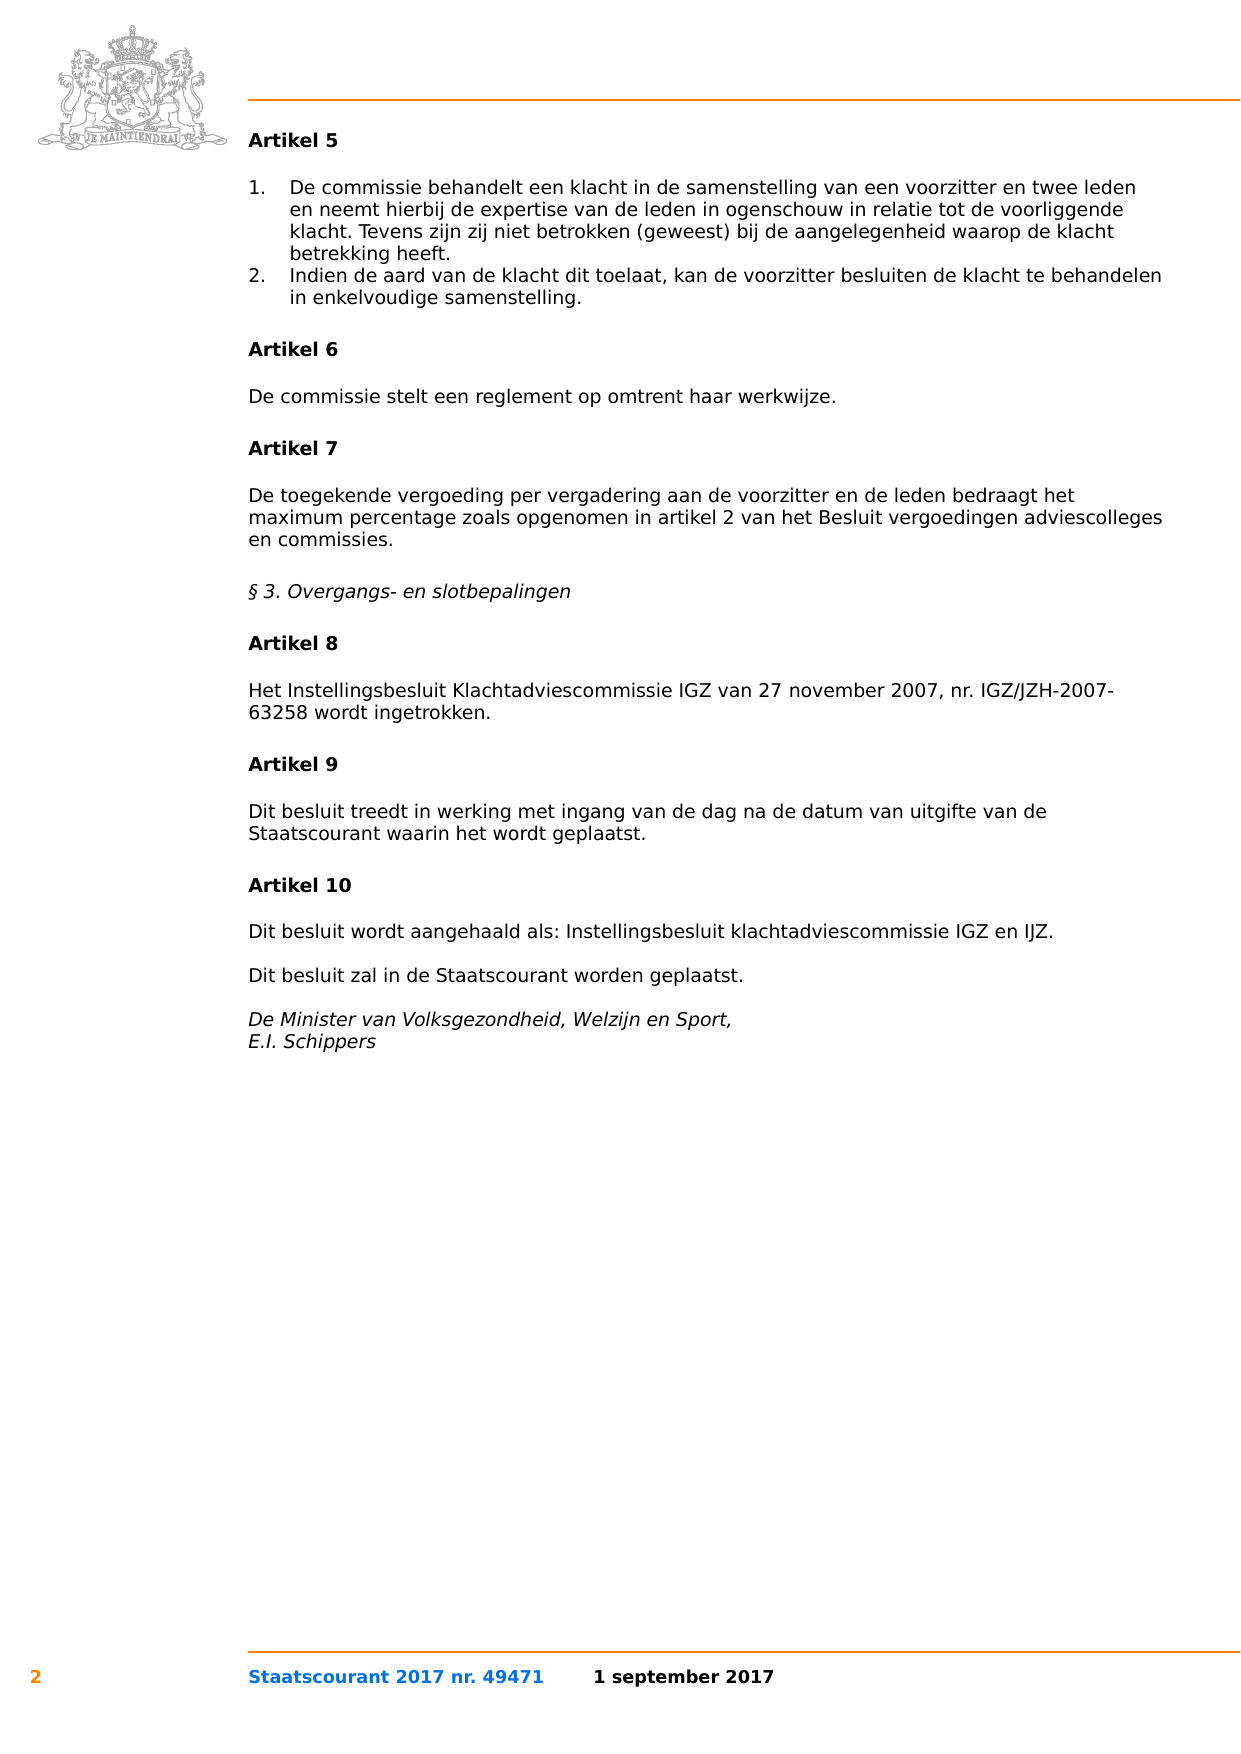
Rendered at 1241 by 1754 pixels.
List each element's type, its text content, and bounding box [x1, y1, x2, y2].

text De commissie stelt een reglement op omtrent haar werkwijze. [248, 386, 1163, 408]
text De Minister van Volksgezondheid, Welzijn en Sport, E.I. Schippers [248, 1009, 1163, 1053]
subtitle Artikel 8 [248, 633, 1163, 654]
subtitle Artikel 10 [248, 874, 1163, 896]
subtitle Artikel 5 [248, 130, 1163, 152]
text Dit besluit treedt in werking met ingang van de dag na de datum van uitgifte van de Staatscourant waarin het wordt geplaatst. [248, 801, 1163, 844]
text De toegekende vergoeding per vergadering aan de voorzitter en de leden bedraagt het maximum percentage zoals opgenomen in artikel 2 van het Besluit vergoedingen adviescolleges en commissies. [248, 485, 1163, 551]
subtitle Artikel 9 [248, 753, 1163, 776]
text Dit besluit wordt aangehaald als: Instellingsbesluit klachtadviescommissie IGZ en IJZ. [248, 921, 1163, 943]
subtitle § 3. Overgangs- en slotbepalingen [248, 581, 1163, 603]
picture [38, 25, 227, 150]
text Het Instellingsbesluit Klachtadviescommissie IGZ van 27 november 2007, nr. IGZ/JZH-2007-63258 wordt ingetrokken. [248, 679, 1163, 723]
subtitle Artikel 7 [248, 438, 1163, 460]
subtitle Artikel 6 [248, 339, 1163, 361]
text 1. De commissie behandelt een klacht in de samenstelling van een voorzitter en twee leden en neemt hierbij de expertise van de leden in ogenschouw in relatie tot de voorliggende klacht. Tevens zijn zij niet betrokken (geweest) bij de aangelegenheid waarop de klacht betrekking heeft. [248, 177, 1163, 265]
text Dit besluit zal in de Staatscourant worden geplaatst. [248, 965, 1163, 987]
text 2. Indien de aard van de klacht dit toelaat, kan de voorzitter besluiten de klacht te behandelen in enkelvoudige samenstelling. [248, 265, 1163, 309]
